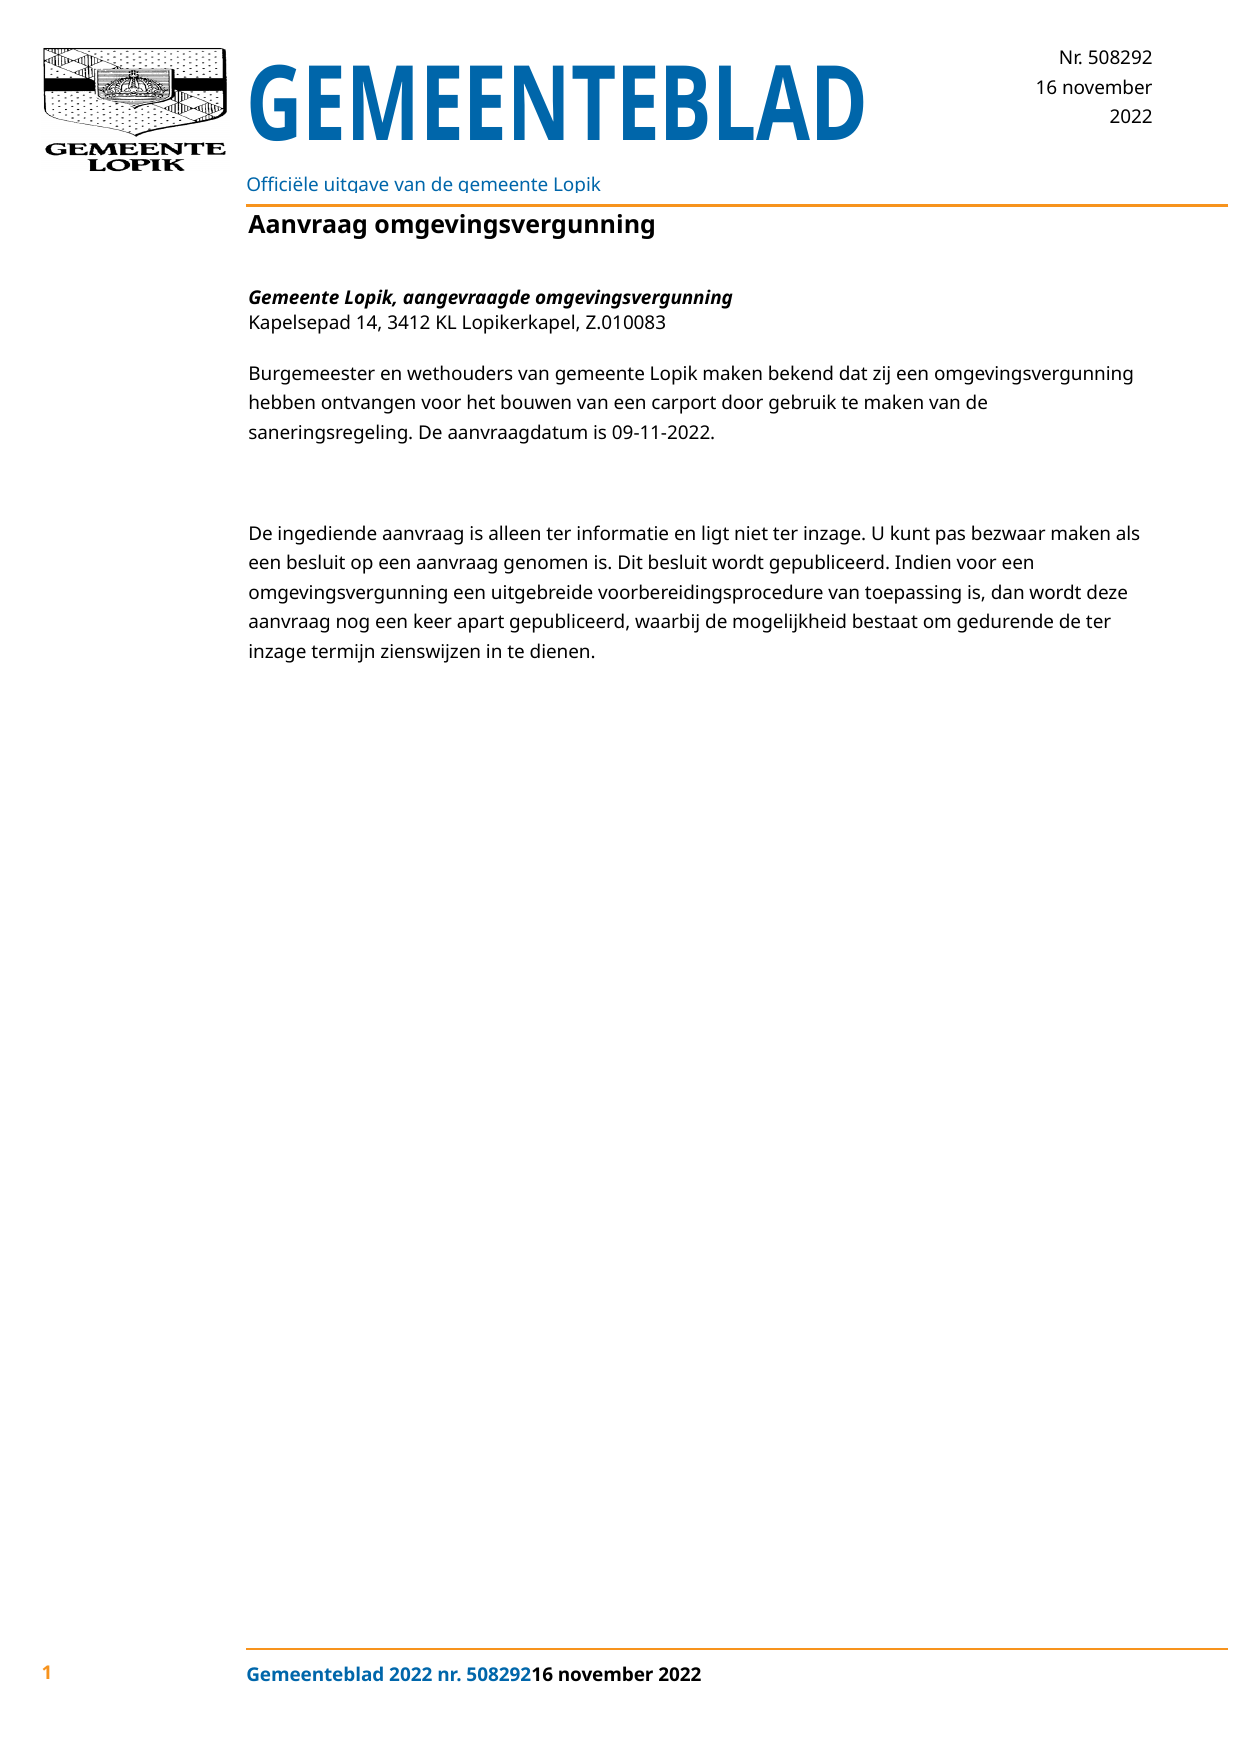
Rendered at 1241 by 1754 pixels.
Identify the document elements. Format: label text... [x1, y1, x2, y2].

picture [41, 47, 231, 172]
text De ingediende aanvraag is alleen ter informatie en ligt niet ter inzage. U kunt pas bezwaar maken als een besluit op een aanvraag genomen is. Dit besluit wordt gepubliceerd. Indien voor een omgevingsvergunning een uitgebreide voorbereidingsprocedure van toepassing is, dan wordt deze aanvraag nog een keer apart gepubliceerd, waarbij de mogelijkheid bestaat om gedurende de ter inzage termijn zienswijzen in te dienen. [248, 520, 1152, 664]
text Aanvraag omgevingsvergunning [248, 207, 1152, 241]
text Gemeente Lopik, aangevraagde omgevingsvergunning [248, 284, 1152, 309]
text Kapelsepad 14, 3412 KL Lopikerkapel, Z.010083 [248, 309, 1152, 335]
text Burgemeester en wethouders van gemeente Lopik maken bekend dat zij een omgevingsvergunning hebben ontvangen voor het bouwen van een carport door gebruik te maken van de saneringsregeling. De aanvraagdatum is 09-11-2022. [248, 360, 1152, 445]
